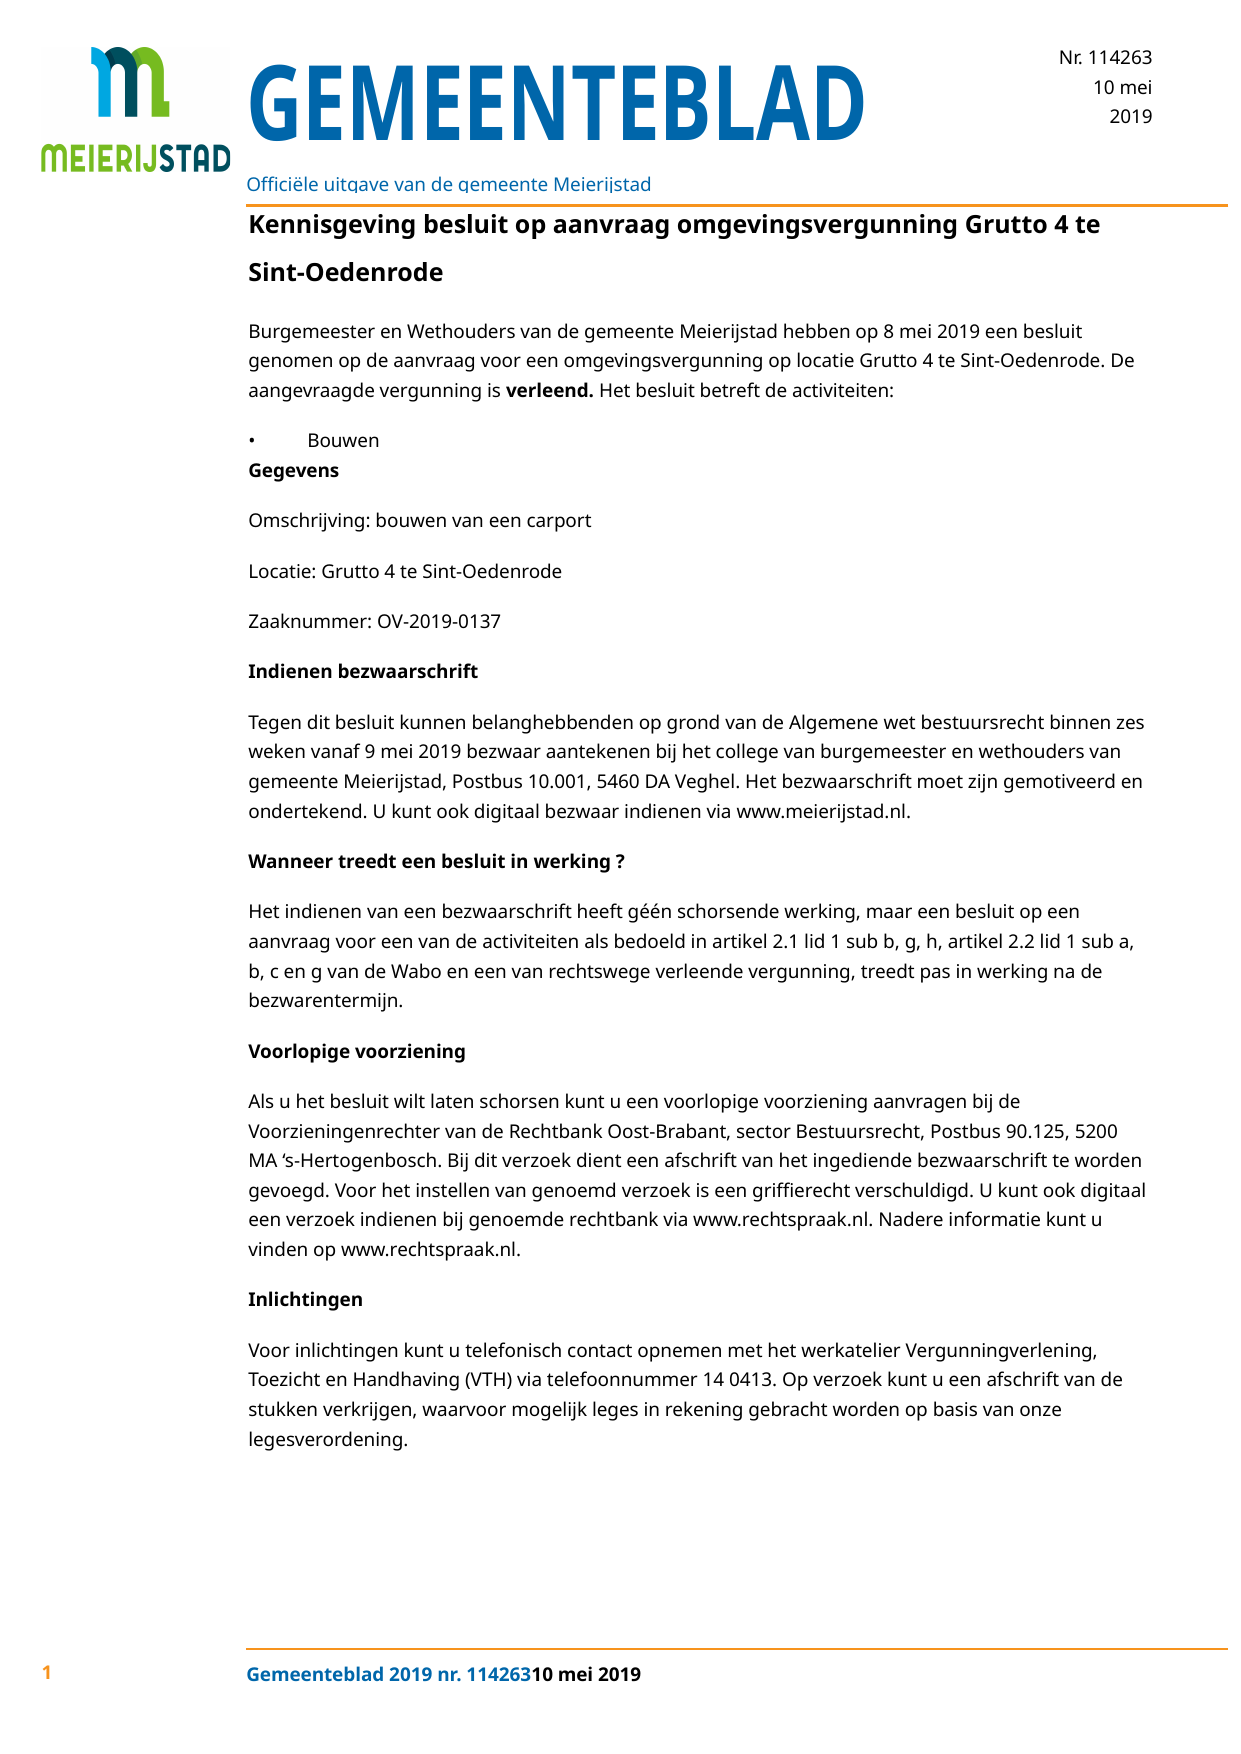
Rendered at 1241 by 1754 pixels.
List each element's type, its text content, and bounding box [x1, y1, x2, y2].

list Bouwen [248, 427, 1152, 453]
text Voor inlichtingen kunt u telefonisch contact opnemen met het werkatelier Vergunningverlening, Toezicht en Handhaving (VTH) via telefoonnummer 14 0413. Op verzoek kunt u een afschrift van de stukken verkrijgen, waarvoor mogelijk leges in rekening gebracht worden op basis van onze legesverordening. [248, 1337, 1152, 1452]
text Zaaknummer: OV-2019-0137 [248, 608, 1152, 634]
text Voorlopige voorziening [248, 1038, 1152, 1064]
text Kennisgeving besluit op aanvraag omgevingsvergunning Grutto 4 te Sint-Oedenrode [248, 207, 1152, 288]
picture [41, 47, 231, 172]
text Gegevens [248, 457, 1152, 483]
text Als u het besluit wilt laten schorsen kunt u een voorlopige voorziening aanvragen bij de Voorzieningenrechter van de Rechtbank Oost-Brabant, sector Bestuursrecht, Postbus 90.125, 5200 MA ‘s-Hertogenbosch. Bij dit verzoek dient een afschrift van het ingediende bezwaarschrift te worden gevoegd. Voor het instellen van genoemd verzoek is een griffierecht verschuldigd. U kunt ook digitaal een verzoek indienen bij genoemde rechtbank via www.rechtspraak.nl. Nadere informatie kunt u vinden op www.rechtspraak.nl. [248, 1088, 1152, 1262]
text Indienen bezwaarschrift [248, 659, 1152, 684]
text Inlichtingen [248, 1287, 1152, 1312]
text Omschrijving: bouwen van een carport [248, 507, 1152, 533]
text Het indienen van een bezwaarschrift heeft géén schorsende werking, maar een besluit op een aanvraag voor een van de activiteiten als bedoeld in artikel 2.1 lid 1 sub b, g, h, artikel 2.2 lid 1 sub a, b, c en g van de Wabo en een van rechtswege verleende vergunning, treedt pas in werking na de bezwarentermijn. [248, 899, 1152, 1013]
text Tegen dit besluit kunnen belanghebbenden op grond van de Algemene wet bestuursrecht binnen zes weken vanaf 9 mei 2019 bezwaar aantekenen bij het college van burgemeester en wethouders van gemeente Meierijstad, Postbus 10.001, 5460 DA Veghel. Het bezwaarschrift moet zijn gemotiveerd en ondertekend. U kunt ook digitaal bezwaar indienen via www.meierijstad.nl. [248, 709, 1152, 824]
text Burgemeester en Wethouders van de gemeente Meierijstad hebben op 8 mei 2019 een besluit genomen op de aanvraag voor een omgevingsvergunning op locatie Grutto 4 te Sint-Oedenrode. De aangevraagde vergunning is verleend. Het besluit betreft de activiteiten: [248, 318, 1152, 403]
text Locatie: Grutto 4 te Sint-Oedenrode [248, 558, 1152, 584]
text Wanneer treedt een besluit in werking ? [248, 848, 1152, 874]
